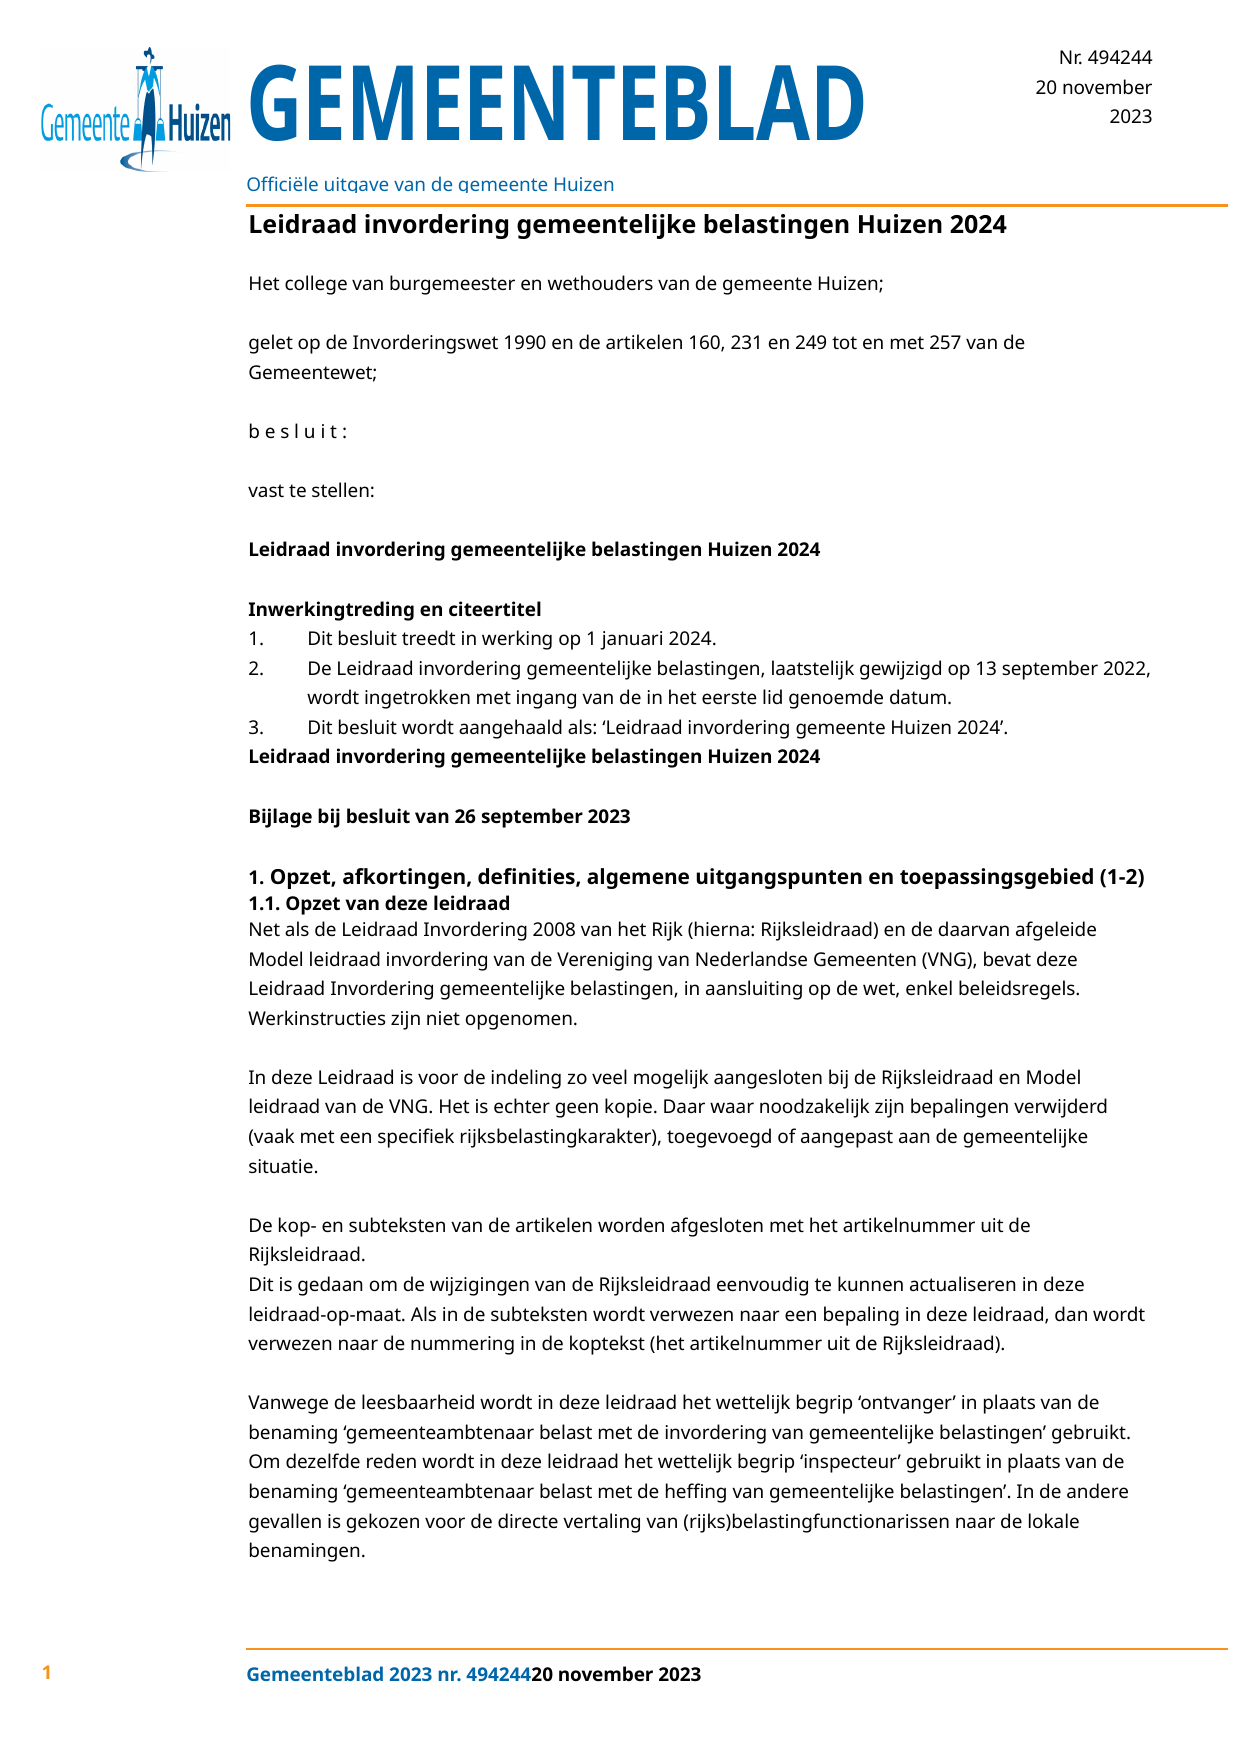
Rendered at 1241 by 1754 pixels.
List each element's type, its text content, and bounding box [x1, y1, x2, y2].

text Dit is gedaan om de wijzigingen van de Rijksleidraad eenvoudig te kunnen actualiseren in deze leidraad-op-maat. Als in de subteksten wordt verwezen naar een bepaling in deze leidraad, dan wordt verwezen naar de nummering in de koptekst (het artikelnummer uit de Rijksleidraad). [248, 1271, 1152, 1356]
list Dit besluit treedt in werking op 1 januari 2024. [248, 625, 1152, 651]
text Vanwege de leesbaarheid wordt in deze leidraad het wettelijk begrip ‘ontvanger’ in plaats van de benaming ‘gemeenteambtenaar belast met de invordering van gemeentelijke belastingen’ gebruikt. Om dezelfde reden wordt in deze leidraad het wettelijk begrip ‘inspecteur’ gebruikt in plaats van de benaming ‘gemeenteambtenaar belast met de heffing van gemeentelijke belastingen’. In de andere gevallen is gekozen voor de directe vertaling van (rijks)belastingfunctionarissen naar de lokale benamingen. [248, 1389, 1152, 1563]
text b e s l u i t : [248, 418, 1152, 444]
text Leidraad invordering gemeentelijke belastingen Huizen 2024 [248, 537, 1152, 562]
text 1.1. Opzet van deze leidraad [248, 890, 1152, 916]
list De Leidraad invordering gemeentelijke belastingen, laatstelijk gewijzigd op 13 september 2022, wordt ingetrokken met ingang van de in het eerste lid genoemde datum. [248, 655, 1152, 710]
text vast te stellen: [248, 477, 1152, 503]
text De kop- en subteksten van de artikelen worden afgesloten met het artikelnummer uit de Rijksleidraad. [248, 1212, 1152, 1267]
text Inwerkingtreding en citeertitel [248, 596, 1152, 621]
text gelet op de Invorderingswet 1990 en de artikelen 160, 231 en 249 tot en met 257 van de Gemeentewet; [248, 329, 1152, 385]
text Leidraad invordering gemeentelijke belastingen Huizen 2024 [248, 744, 1152, 769]
text Het college van burgemeester en wethouders van de gemeente Huizen; [248, 270, 1152, 296]
picture [41, 47, 231, 172]
text In deze Leidraad is voor de indeling zo veel mogelijk aangesloten bij de Rijksleidraad en Model leidraad van de VNG. Het is echter geen kopie. Daar waar noodzakelijk zijn bepalingen verwijderd (vaak met een specifiek rijksbelastingkarakter), toegevoegd of aangepast aan de gemeentelijke situatie. [248, 1064, 1152, 1178]
text Net als de Leidraad Invordering 2008 van het Rijk (hierna: Rijksleidraad) en de daarvan afgeleide Model leidraad invordering van de Vereniging van Nederlandse Gemeenten (VNG), bevat deze Leidraad Invordering gemeentelijke belastingen, in aansluiting op de wet, enkel beleidsregels. Werkinstructies zijn niet opgenomen. [248, 916, 1152, 1031]
list Dit besluit wordt aangehaald als: ‘Leidraad invordering gemeente Huizen 2024’. [248, 714, 1152, 740]
text Bijlage bij besluit van 26 september 2023 [248, 803, 1152, 828]
text 1. Opzet, afkortingen, definities, algemene uitgangspunten en toepassingsgebied (1-2) [248, 862, 1152, 890]
text Leidraad invordering gemeentelijke belastingen Huizen 2024 [248, 207, 1152, 241]
